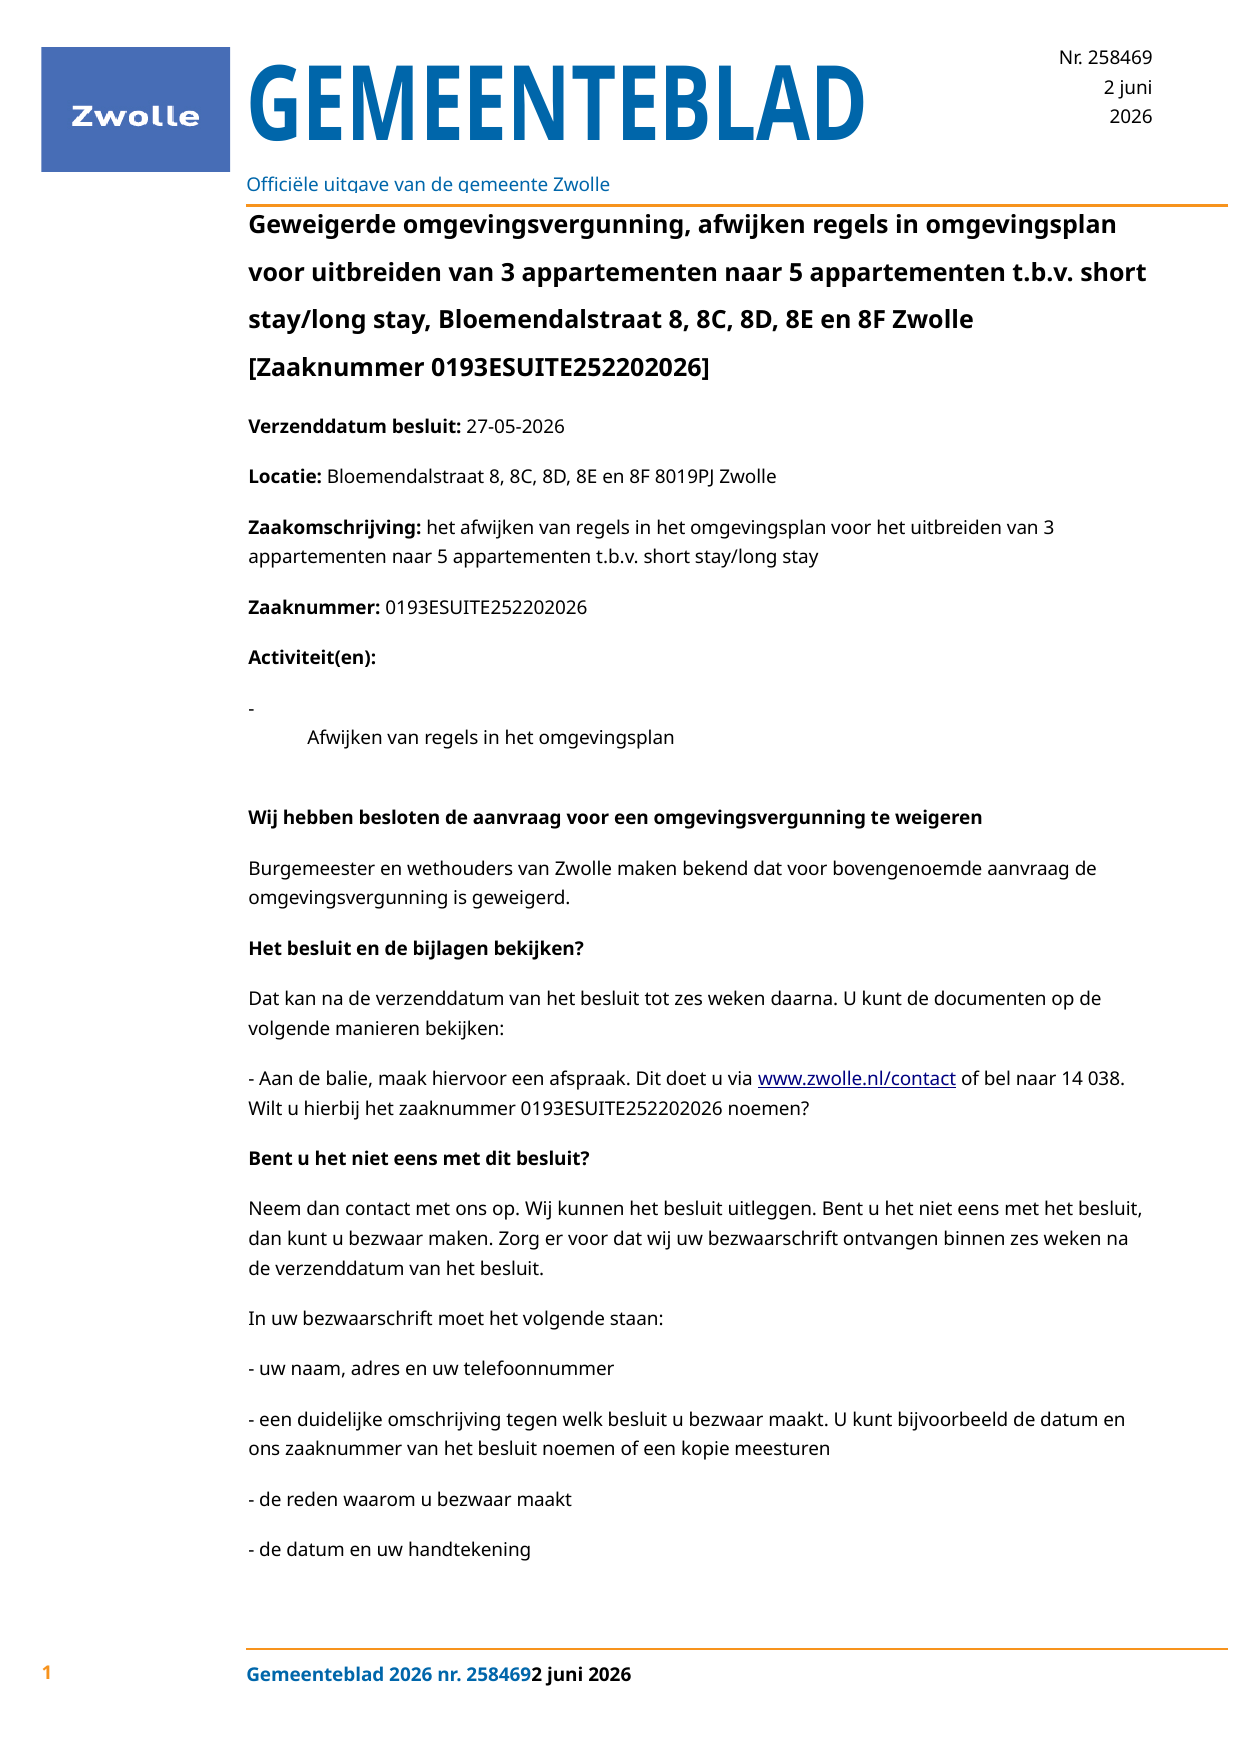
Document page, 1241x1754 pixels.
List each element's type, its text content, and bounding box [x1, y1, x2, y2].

text Geweigerde omgevingsvergunning, afwijken regels in omgevingsplan voor uitbreiden van 3 appartementen naar 5 appartementen t.b.v. short stay/long stay, Bloemendalstraat 8, 8C, 8D, 8E en 8F Zwolle [Zaaknummer 0193ESUITE252202026] [248, 207, 1152, 384]
picture [41, 47, 231, 172]
text Zaaknummer: 0193ESUITE252202026 [248, 594, 1152, 620]
text - de reden waarom u bezwaar maakt [248, 1486, 1152, 1512]
text Bent u het niet eens met dit besluit? [248, 1145, 1152, 1171]
text - een duidelijke omschrijving tegen welk besluit u bezwaar maakt. U kunt bijvoorbeeld de datum en ons zaaknummer van het besluit noemen of een kopie meesturen [248, 1406, 1152, 1461]
text - de datum en uw handtekening [248, 1536, 1152, 1562]
text Dat kan na de verzenddatum van het besluit tot zes weken daarna. U kunt de documenten op de volgende manieren bekijken: [248, 985, 1152, 1041]
text Zaakomschrijving: het afwijken van regels in het omgevingsplan voor het uitbreiden van 3 appartementen naar 5 appartementen t.b.v. short stay/long stay [248, 514, 1152, 569]
text In uw bezwaarschrift moet het volgende staan: [248, 1305, 1152, 1331]
text Wij hebben besloten de aanvraag voor een omgevingsvergunning te weigeren [248, 804, 1152, 830]
text Het besluit en de bijlagen bekijken? [248, 935, 1152, 961]
text Burgemeester en wethouders van Zwolle maken bekend dat voor bovengenoemde aanvraag de omgevingsvergunning is geweigerd. [248, 855, 1152, 910]
list Afwijken van regels in het omgevingsplan [248, 724, 1152, 750]
text Neem dan contact met ons op. Wij kunnen het besluit uitleggen. Bent u het niet eens met het besluit, dan kunt u bezwaar maken. Zorg er voor dat wij uw bezwaarschrift ontvangen binnen zes weken na de verzenddatum van het besluit. [248, 1196, 1152, 1281]
text - Aan de balie, maak hiervoor een afspraak. Dit doet u via www.zwolle.nl/contact of bel naar 14 038. Wilt u hierbij het zaaknummer 0193ESUITE252202026 noemen? [248, 1065, 1152, 1121]
text Activiteit(en): [248, 644, 1152, 670]
text Locatie: Bloemendalstraat 8, 8C, 8D, 8E en 8F 8019PJ Zwolle [248, 463, 1152, 489]
text - uw naam, adres en uw telefoonnummer [248, 1356, 1152, 1381]
text Verzenddatum besluit: 27-05-2026 [248, 413, 1152, 439]
